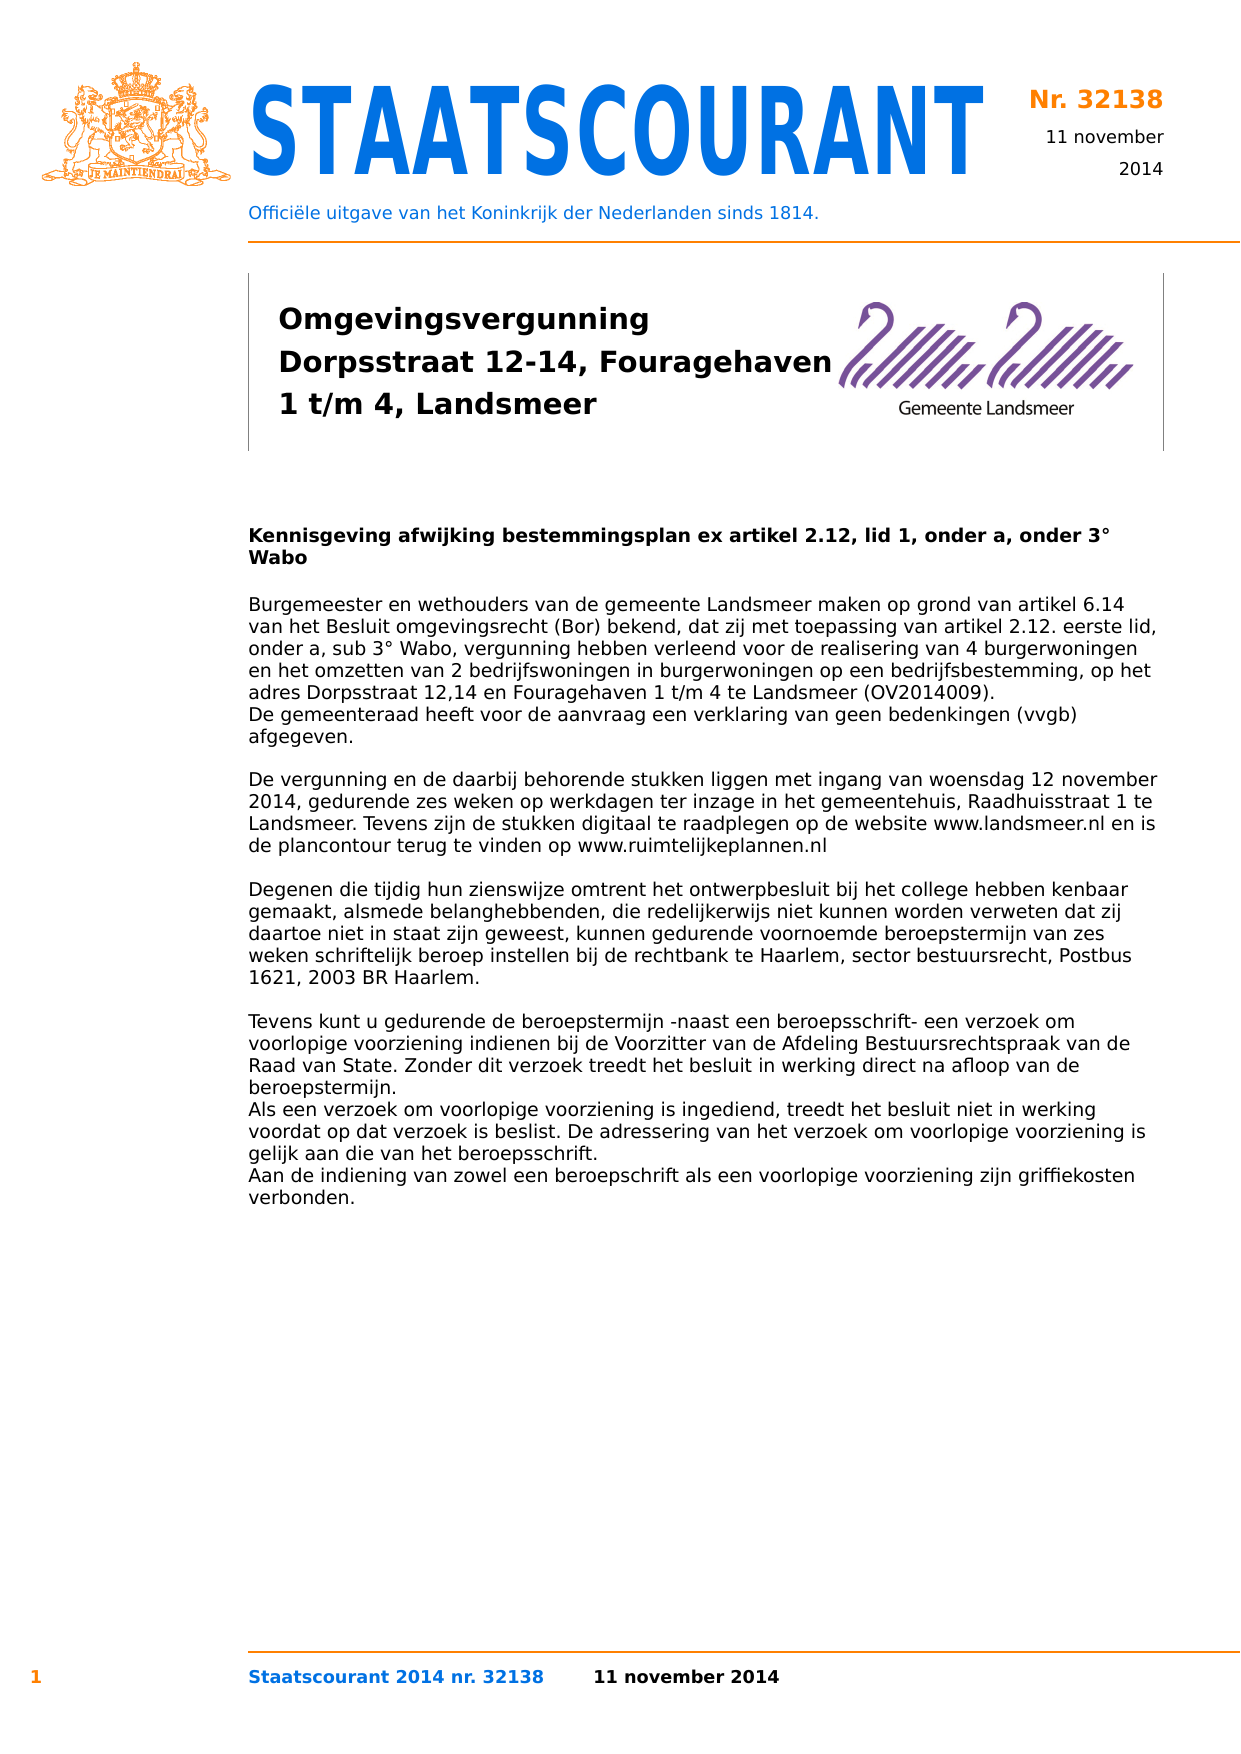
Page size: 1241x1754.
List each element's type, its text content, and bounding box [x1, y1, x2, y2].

table_header STAATSCOURANT [248, 62, 998, 203]
table_cell 11 november [998, 121, 1240, 153]
subtitle Kennisgeving afwijking bestemmingsplan ex artikel 2.12, lid 1, onder a, onder 3° Wabo [248, 525, 1163, 569]
text Als een verzoek om voorlopige voorziening is ingediend, treedt het besluit niet in werking voordat op dat verzoek is beslist. De adressering van het verzoek om voorlopige voorziening is gelijk aan die van het beroepsschrift. [248, 1099, 1163, 1165]
text Tevens kunt u gedurende de beroepstermijn -naast een beroepsschrift- een verzoek om voorlopige voorziening indienen bij de Voorzitter van de Afdeling Bestuursrechtspraak van de Raad van State. Zonder dit verzoek treedt het besluit in werking direct na afloop van de beroepstermijn. [248, 1011, 1163, 1099]
subtitle Omgevingsvergunning Dorpsstraat 12-14, Fouragehaven 1 t/m 4, Landsmeer [249, 273, 1163, 451]
text Aan de indiening van zowel een beroepschrift als een voorlopige voorziening zijn griffiekosten verbonden. [248, 1165, 1163, 1209]
table_cell 2014 [998, 153, 1240, 203]
text Degenen die tijdig hun zienswijze omtrent het ontwerpbesluit bij het college hebben kenbaar gemaakt, alsmede belanghebbenden, die redelijkerwijs niet kunnen worden verweten dat zij daartoe niet in staat zijn geweest, kunnen gedurende voornoemde beroepstermijn van zes weken schriftelijk beroep instellen bij de rechtbank te Haarlem, sector bestuursrecht, Postbus 1621, 2003 BR Haarlem. [248, 879, 1163, 989]
text De vergunning en de daarbij behorende stukken liggen met ingang van woensdag 12 november 2014, gedurende zes weken op werkdagen ter inzage in het gemeentehuis, Raadhuisstraat 1 te Landsmeer. Tevens zijn de stukken digitaal te raadplegen op de website www.landsmeer.nl en is de plancontour terug te vinden op www.ruimtelijkeplannen.nl [248, 769, 1163, 857]
picture [838, 302, 1134, 415]
text Burgemeester en wethouders van de gemeente Landsmeer maken op grond van artikel 6.14 van het Besluit omgevingsrecht (Bor) bekend, dat zij met toepassing van artikel 2.12. eerste lid, onder a, sub 3° Wabo, vergunning hebben verleend voor de realisering van 4 burgerwoningen en het omzetten van 2 bedrijfswoningen in burgerwoningen op een bedrijfsbestemming, op het adres Dorpsstraat 12,14 en Fouragehaven 1 t/m 4 te Landsmeer (OV2014009). [248, 594, 1163, 703]
table_header Nr. 32138 [998, 62, 1240, 121]
table_header [25, 62, 248, 241]
text De gemeenteraad heeft voor de aanvraag een verklaring van geen bedenkingen (vvgb) afgegeven. [248, 703, 1163, 747]
picture [41, 62, 231, 186]
table_cell Officiële uitgave van het Koninkrijk der Nederlanden sinds 1814. [248, 203, 1240, 241]
